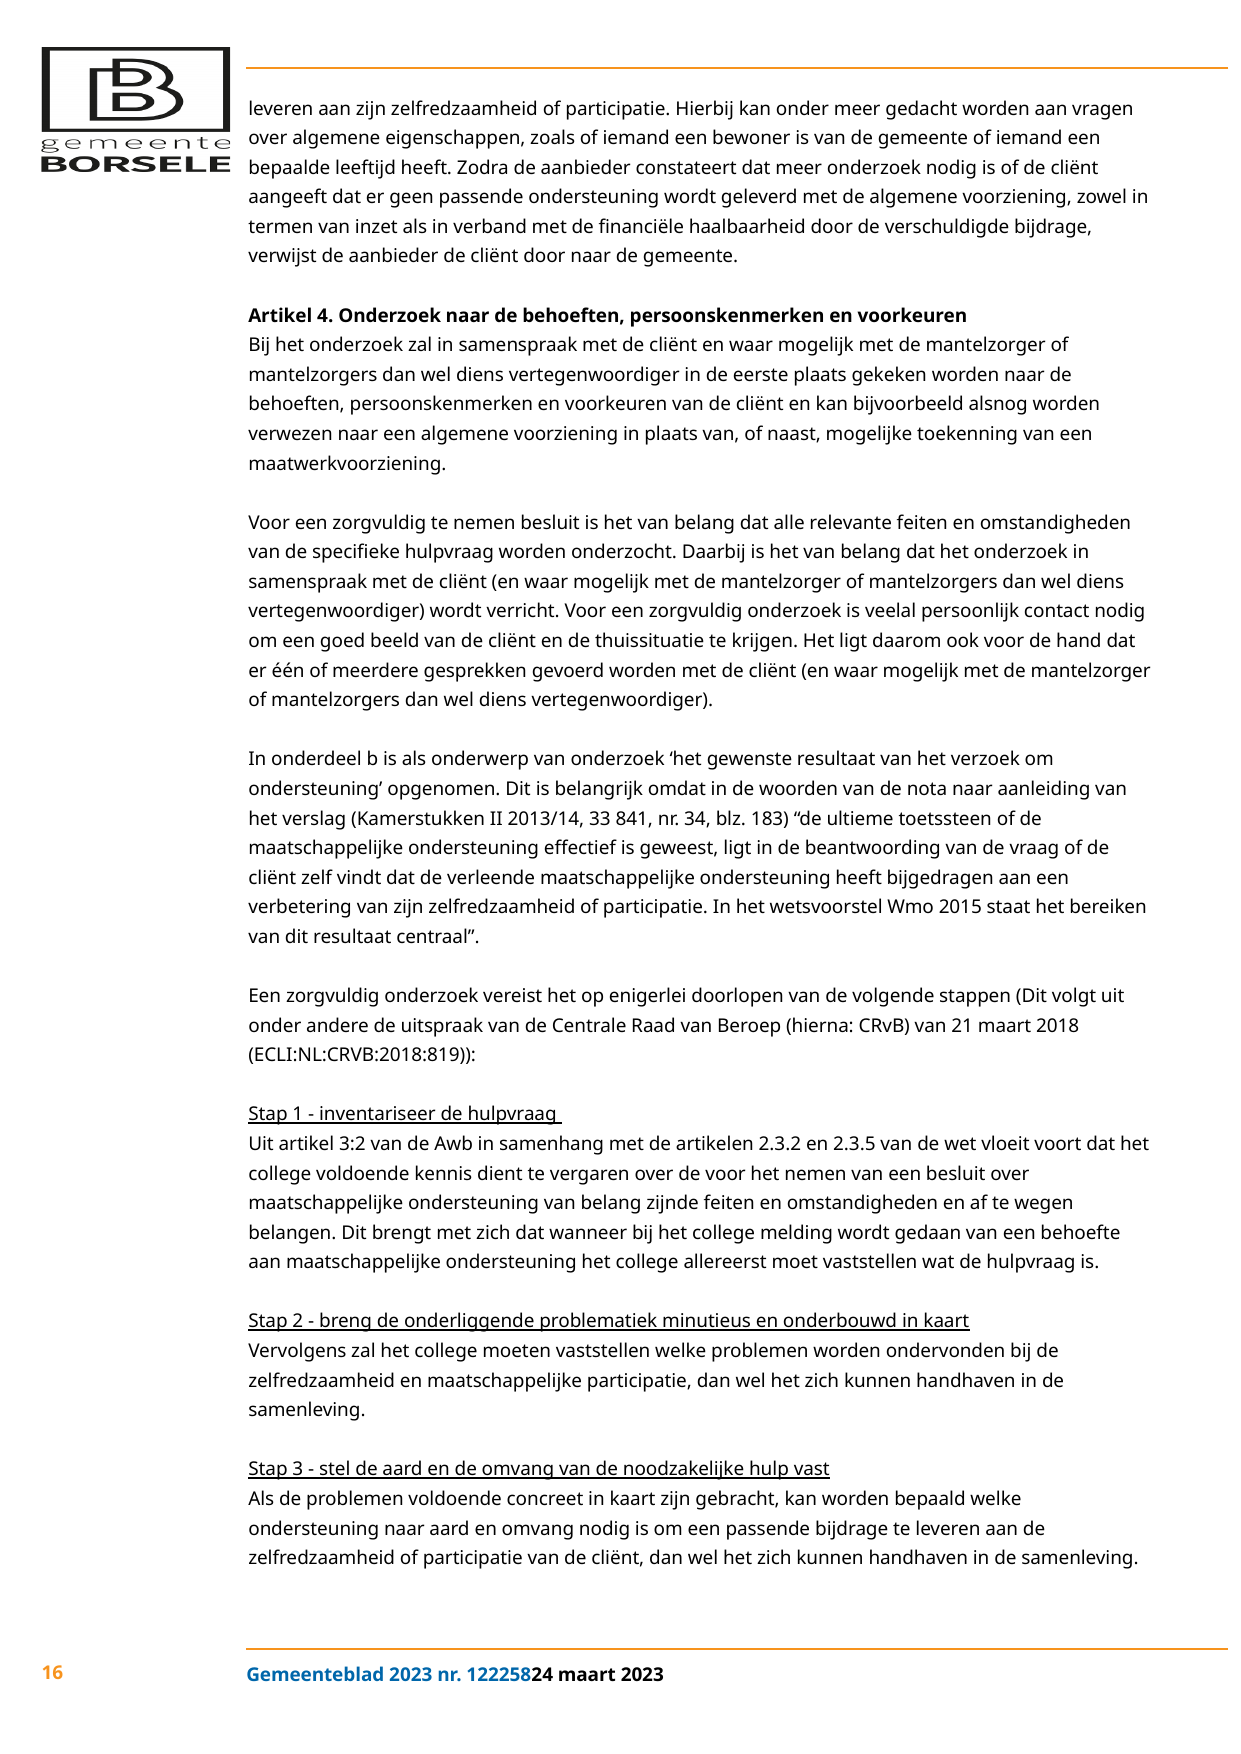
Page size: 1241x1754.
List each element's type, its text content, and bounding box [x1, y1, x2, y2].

text Voor een zorgvuldig te nemen besluit is het van belang dat alle relevante feiten en omstandigheden van de specifieke hulpvraag worden onderzocht. Daarbij is het van belang dat het onderzoek in samenspraak met de cliënt (en waar mogelijk met de mantelzorger of mantelzorgers dan wel diens vertegenwoordiger) wordt verricht. Voor een zorgvuldig onderzoek is veelal persoonlijk contact nodig om een goed beeld van de cliënt en de thuissituatie te krijgen. Het ligt daarom ook voor de hand dat er één of meerdere gesprekken gevoerd worden met de cliënt (en waar mogelijk met de mantelzorger of mantelzorgers dan wel diens vertegenwoordiger). [248, 509, 1152, 712]
text Stap 1 - inventariseer de hulpvraag [248, 1101, 1152, 1126]
text leveren aan zijn zelfredzaamheid of participatie. Hierbij kan onder meer gedacht worden aan vragen over algemene eigenschappen, zoals of iemand een bewoner is van de gemeente of iemand een bepaalde leeftijd heeft. Zodra de aanbieder constateert dat meer onderzoek nodig is of de cliënt aangeeft dat er geen passende ondersteuning wordt geleverd met de algemene voorziening, zowel in termen van inzet als in verband met de financiële haalbaarheid door de verschuldigde bijdrage, verwijst de aanbieder de cliënt door naar de gemeente. [248, 95, 1152, 268]
text Uit artikel 3:2 van de Awb in samenhang met de artikelen 2.3.2 en 2.3.5 van de wet vloeit voort dat het college voldoende kennis dient te vergaren over de voor het nemen van een besluit over maatschappelijke ondersteuning van belang zijnde feiten en omstandigheden en af te wegen belangen. Dit brengt met zich dat wanneer bij het college melding wordt gedaan van een behoefte aan maatschappelijke ondersteuning het college allereerst moet vaststellen wat de hulpvraag is. [248, 1130, 1152, 1274]
text Bij het onderzoek zal in samenspraak met de cliënt en waar mogelijk met de mantelzorger of mantelzorgers dan wel diens vertegenwoordiger in de eerste plaats gekeken worden naar de behoeften, persoonskenmerken en voorkeuren van de cliënt en kan bijvoorbeeld alsnog worden verwezen naar een algemene voorziening in plaats van, of naast, mogelijke toekenning van een maatwerkvoorziening. [248, 331, 1152, 476]
picture [41, 47, 231, 172]
text Als de problemen voldoende concreet in kaart zijn gebracht, kan worden bepaald welke ondersteuning naar aard en omvang nodig is om een passende bijdrage te leveren aan de zelfredzaamheid of participatie van de cliënt, dan wel het zich kunnen handhaven in de samenleving. [248, 1485, 1152, 1570]
text In onderdeel b is als onderwerp van onderzoek ‘het gewenste resultaat van het verzoek om ondersteuning’ opgenomen. Dit is belangrijk omdat in de woorden van de nota naar aanleiding van het verslag (Kamerstukken II 2013/14, 33 841, nr. 34, blz. 183) “de ultieme toetssteen of de maatschappelijke ondersteuning effectief is geweest, ligt in de beantwoording van de vraag of de cliënt zelf vindt dat de verleende maatschappelijke ondersteuning heeft bijgedragen aan een verbetering van zijn zelfredzaamheid of participatie. In het wetsvoorstel Wmo 2015 staat het bereiken van dit resultaat centraal”. [248, 746, 1152, 949]
text Een zorgvuldig onderzoek vereist het op enigerlei doorlopen van de volgende stappen (Dit volgt uit onder andere de uitspraak van de Centrale Raad van Beroep (hierna: CRvB) van 21 maart 2018 (ECLI:NL:CRVB:2018:819)): [248, 982, 1152, 1067]
text Vervolgens zal het college moeten vaststellen welke problemen worden ondervonden bij de zelfredzaamheid en maatschappelijke participatie, dan wel het zich kunnen handhaven in de samenleving. [248, 1337, 1152, 1422]
text Stap 2 - breng de onderliggende problematiek minutieus en onderbouwd in kaart [248, 1308, 1152, 1333]
text Artikel 4. Onderzoek naar de behoeften, persoonskenmerken en voorkeuren [248, 302, 1152, 328]
text Stap 3 - stel de aard en de omvang van de noodzakelijke hulp vast [248, 1456, 1152, 1481]
